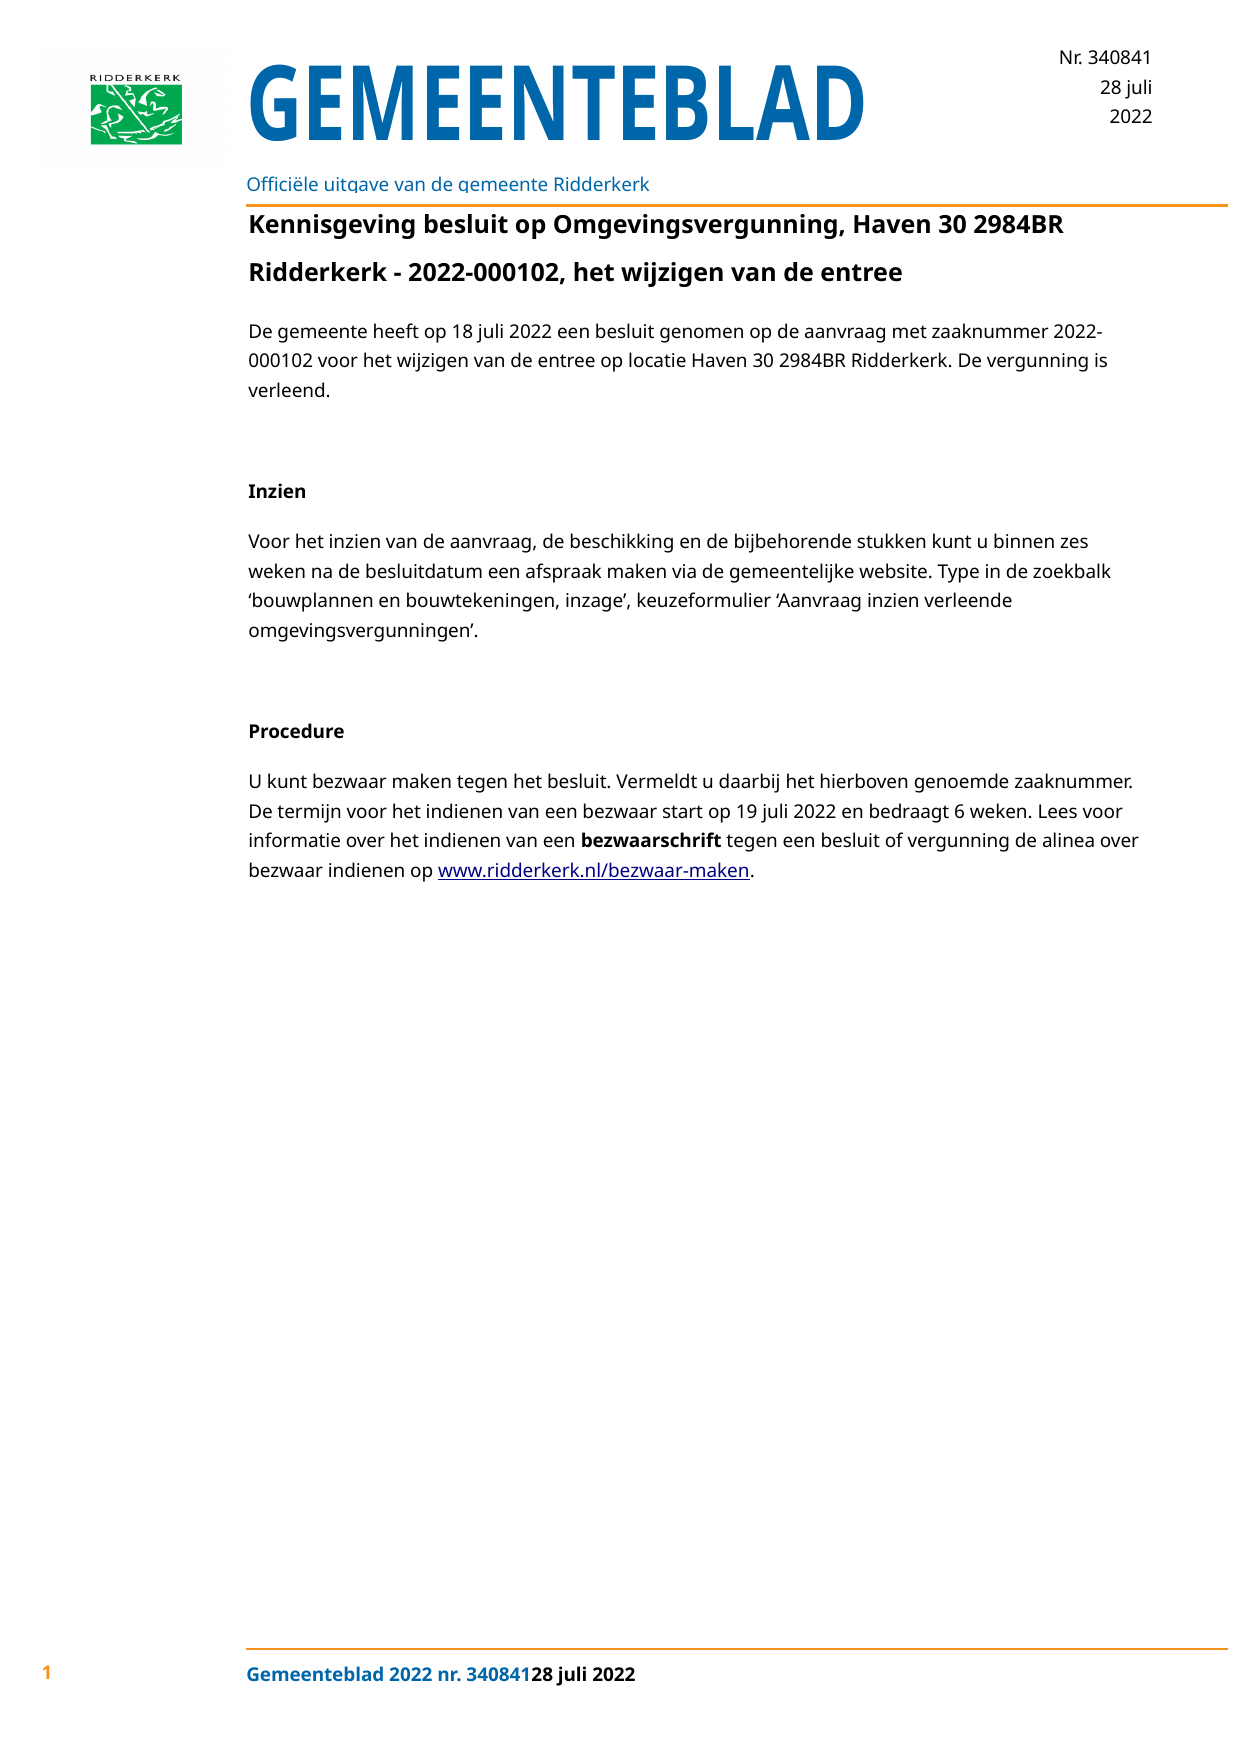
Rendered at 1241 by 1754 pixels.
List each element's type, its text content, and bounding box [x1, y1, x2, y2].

text Voor het inzien van de aanvraag, de beschikking en de bijbehorende stukken kunt u binnen zes weken na de besluitdatum een afspraak maken via de gemeentelijke website. Type in de zoekbalk ‘bouwplannen en bouwtekeningen, inzage’, keuzeformulier ‘Aanvraag inzien verleende omgevingsvergunningen’. [248, 528, 1152, 643]
text U kunt bezwaar maken tegen het besluit. Vermeldt u daarbij het hierboven genoemde zaaknummer. De termijn voor het indienen van een bezwaar start op 19 juli 2022 en bedraagt 6 weken. Lees voor informatie over het indienen van een bezwaarschrift tegen een besluit of vergunning de alinea over bezwaar indienen op www.ridderkerk.nl/bezwaar-maken. [248, 768, 1152, 883]
picture [41, 47, 231, 172]
text Procedure [248, 718, 1152, 744]
text Inzien [248, 478, 1152, 504]
text Kennisgeving besluit op Omgevingsvergunning, Haven 30 2984BR Ridderkerk - 2022-000102, het wijzigen van de entree [248, 207, 1152, 288]
text De gemeente heeft op 18 juli 2022 een besluit genomen op de aanvraag met zaaknummer 2022-000102 voor het wijzigen van de entree op locatie Haven 30 2984BR Ridderkerk. De vergunning is verleend. [248, 318, 1152, 403]
